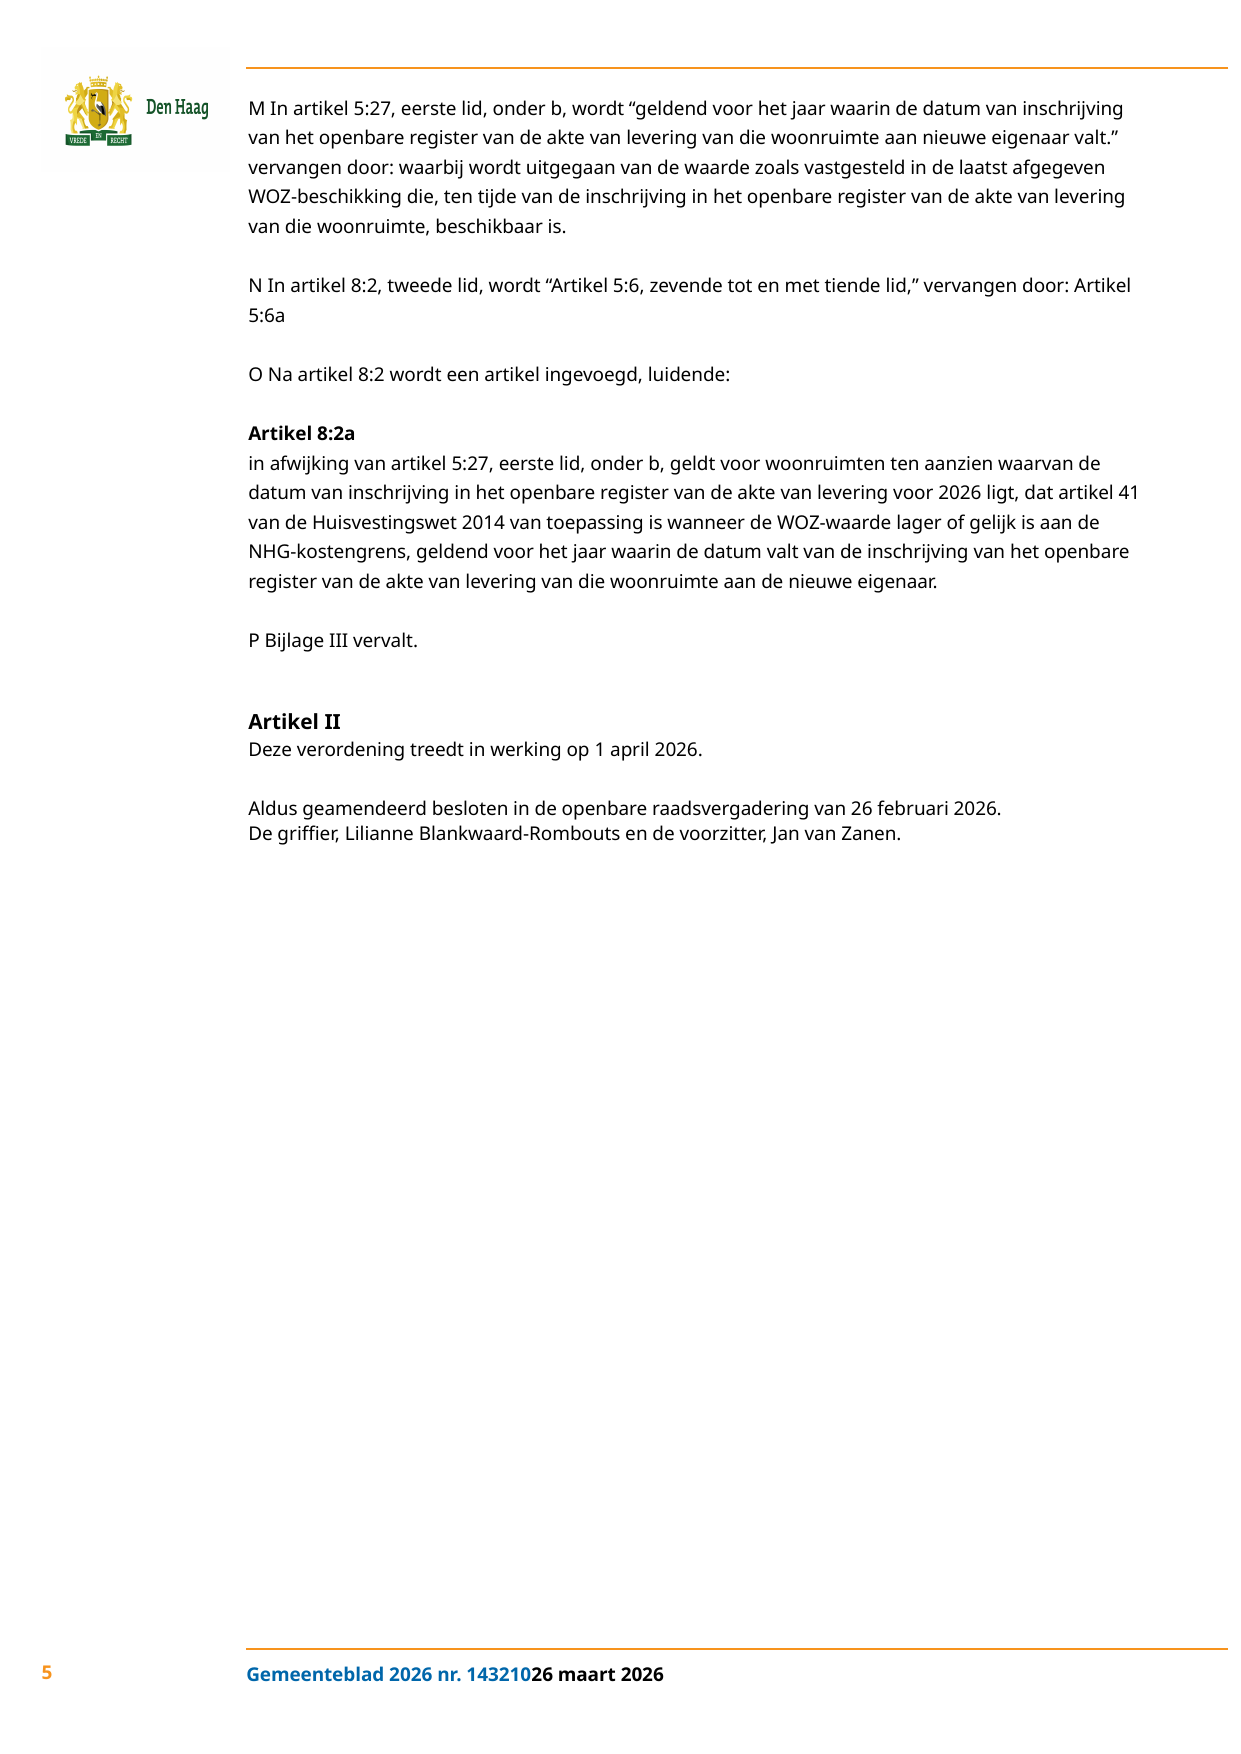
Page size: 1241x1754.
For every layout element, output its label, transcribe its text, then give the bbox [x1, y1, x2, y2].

text Artikel 8:2a [248, 420, 1152, 446]
text O Na artikel 8:2 wordt een artikel ingevoegd, luidende: [248, 361, 1152, 387]
text Deze verordening treedt in werking op 1 april 2026. [248, 736, 1152, 761]
text De griffier, Lilianne Blankwaard-Rombouts en de voorzitter, Jan van Zanen. [248, 821, 1152, 846]
text M In artikel 5:27, eerste lid, onder b, wordt “geldend voor het jaar waarin de datum van inschrijving van het openbare register van de akte van levering van die woonruimte aan nieuwe eigenaar valt.” vervangen door: waarbij wordt uitgegaan van de waarde zoals vastgesteld in de laatst afgegeven WOZ-beschikking die, ten tijde van de inschrijving in het openbare register van de akte van levering van die woonruimte, beschikbaar is. [248, 95, 1152, 239]
text Artikel II [248, 707, 1152, 736]
text P Bijlage III vervalt. [248, 627, 1152, 653]
text N In artikel 8:2, tweede lid, wordt “Artikel 5:6, zevende tot en met tiende lid,” vervangen door: Artikel 5:6a [248, 272, 1152, 328]
text Aldus geamendeerd besloten in de openbare raadsvergadering van 26 februari 2026. [248, 795, 1152, 821]
picture [41, 47, 231, 172]
text in afwijking van artikel 5:27, eerste lid, onder b, geldt voor woonruimten ten aanzien waarvan de datum van inschrijving in het openbare register van de akte van levering voor 2026 ligt, dat artikel 41 van de Huisvestingswet 2014 van toepassing is wanneer de WOZ-waarde lager of gelijk is aan de NHG-kostengrens, geldend voor het jaar waarin de datum valt van de inschrijving van het openbare register van de akte van levering van die woonruimte aan de nieuwe eigenaar. [248, 450, 1152, 594]
